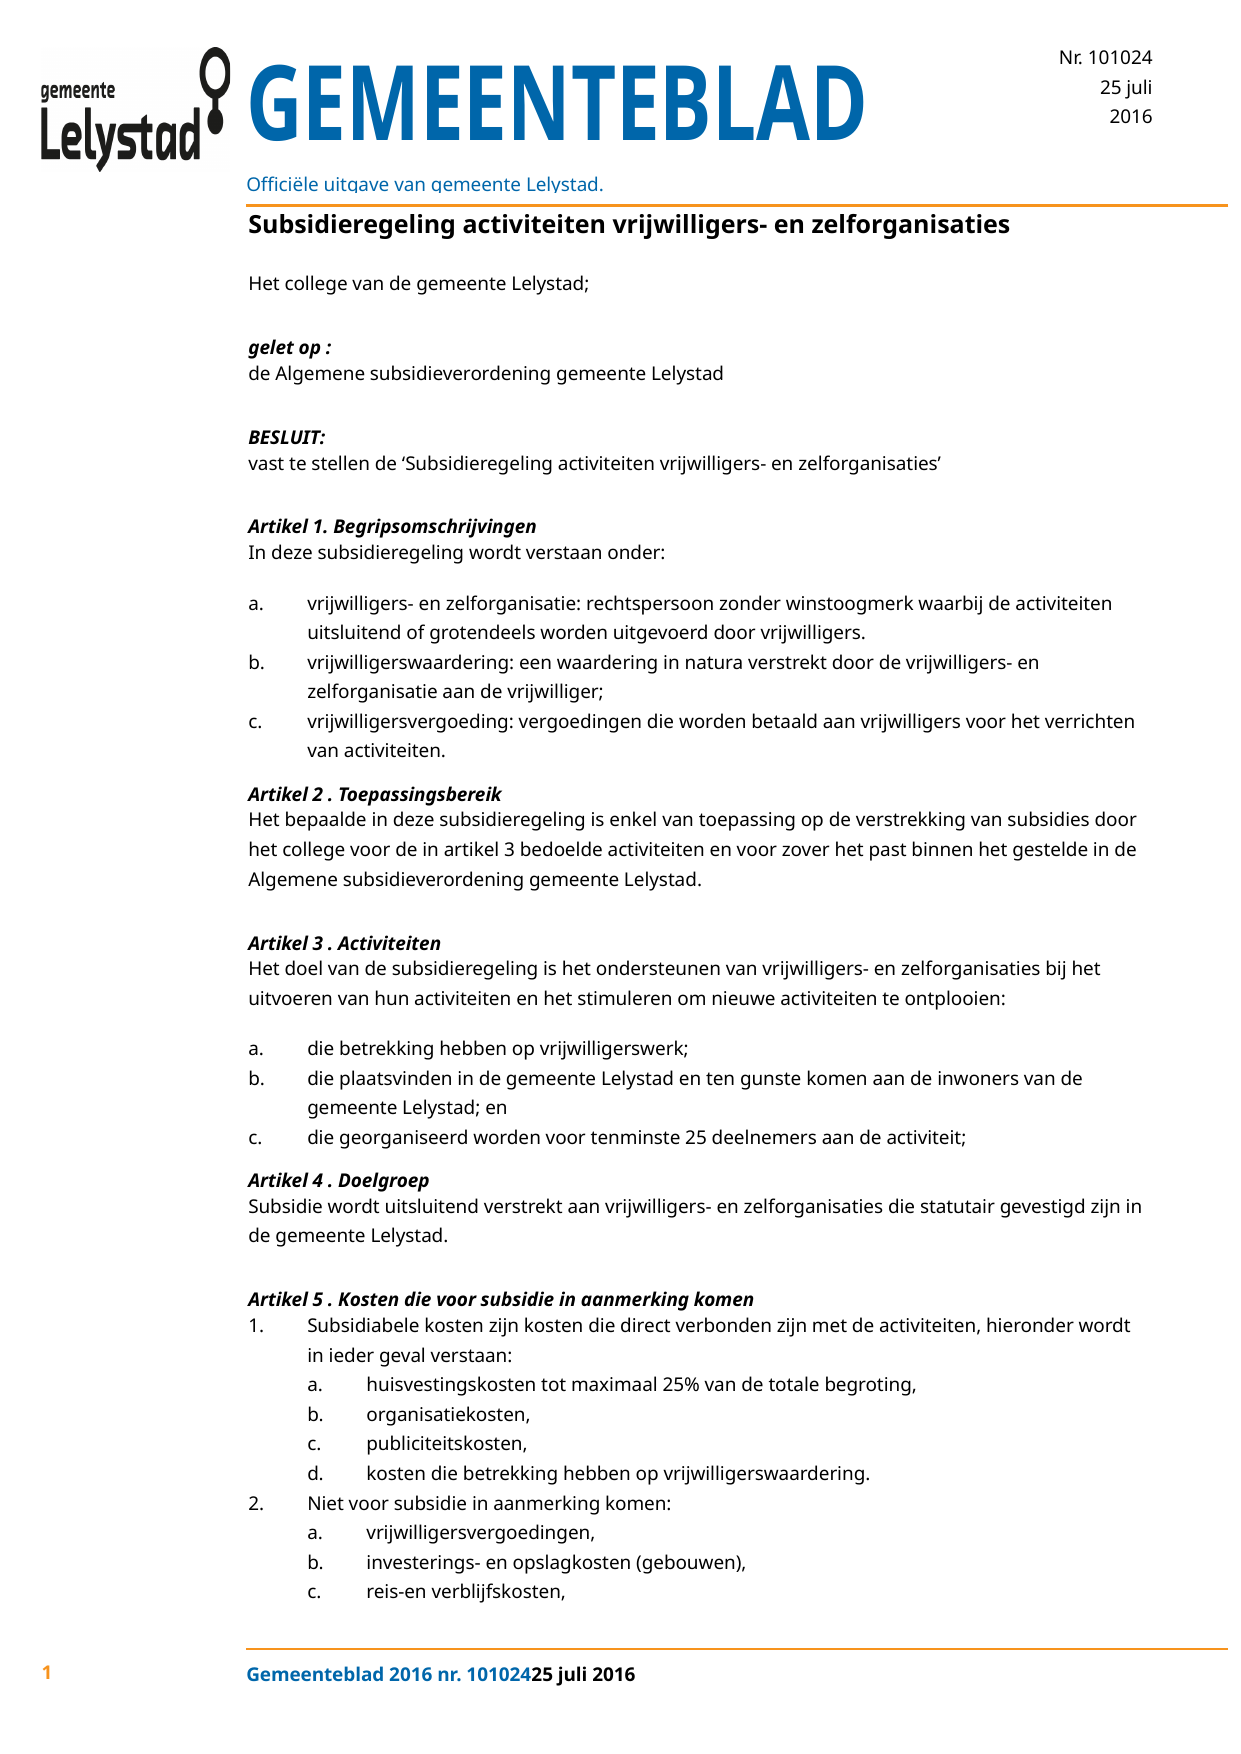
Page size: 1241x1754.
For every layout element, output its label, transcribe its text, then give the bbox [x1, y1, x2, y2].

text Het bepaalde in deze subsidieregeling is enkel van toepassing op de verstrekking van subsidies door het college voor de in artikel 3 bedoelde activiteiten en voor zover het past binnen het gestelde in de Algemene subsidieverordening gemeente Lelystad. [248, 807, 1152, 891]
text Het doel van de subsidieregeling is het ondersteunen van vrijwilligers- en zelforganisaties bij het uitvoeren van hun activiteiten en het stimuleren om nieuwe activiteiten te ontplooien: [248, 955, 1152, 1011]
list investerings- en opslagkosten (gebouwen), [307, 1549, 1152, 1575]
text Subsidie wordt uitsluitend verstrekt aan vrijwilligers- en zelforganisaties die statutair gevestigd zijn in de gemeente Lelystad. [248, 1193, 1152, 1248]
text Artikel 4 . Doelgroep [248, 1167, 1152, 1193]
list publiciteitskosten, [307, 1431, 1152, 1456]
list reis-en verblijfskosten, [307, 1578, 1152, 1604]
list die georganiseerd worden voor tenminste 25 deelnemers aan de activiteit; [248, 1124, 1152, 1150]
list Subsidiabele kosten zijn kosten die direct verbonden zijn met de activiteiten, hieronder wordt in ieder geval verstaan: [248, 1312, 1152, 1368]
list die plaatsvinden in de gemeente Lelystad en ten gunste komen aan de inwoners van de gemeente Lelystad; en [248, 1065, 1152, 1120]
list vrijwilligerswaardering: een waardering in natura verstrekt door de vrijwilligers- en zelforganisatie aan de vrijwilliger; [248, 649, 1152, 704]
text de Algemene subsidieverordening gemeente Lelystad [248, 360, 1152, 386]
text Subsidieregeling activiteiten vrijwilligers- en zelforganisaties [248, 207, 1152, 241]
text Artikel 5 . Kosten die voor subsidie in aanmerking komen [248, 1287, 1152, 1312]
text Het college van de gemeente Lelystad; [248, 270, 1152, 296]
text Artikel 1. Begripsomschrijvingen [248, 514, 1152, 539]
text BESLUIT: [248, 424, 1152, 450]
list vrijwilligersvergoedingen, [307, 1519, 1152, 1545]
text gelet op : [248, 334, 1152, 360]
list vrijwilligers- en zelforganisatie: rechtspersoon zonder winstoogmerk waarbij de activiteiten uitsluitend of grotendeels worden uitgevoerd door vrijwilligers. [248, 590, 1152, 645]
list vrijwilligersvergoeding: vergoedingen die worden betaald aan vrijwilligers voor het verrichten van activiteiten. [248, 708, 1152, 763]
list die betrekking hebben op vrijwilligerswerk; [248, 1035, 1152, 1061]
text vast te stellen de ‘Subsidieregeling activiteiten vrijwilligers- en zelforganisaties’ [248, 450, 1152, 475]
picture [41, 47, 231, 172]
list organisatiekosten, [307, 1401, 1152, 1427]
text Artikel 2 . Toepassingsbereik [248, 781, 1152, 807]
list huisvestingskosten tot maximaal 25% van de totale begroting, [307, 1371, 1152, 1397]
list Niet voor subsidie in aanmerking komen: [248, 1490, 1152, 1516]
list kosten die betrekking hebben op vrijwilligerswaardering. [307, 1460, 1152, 1486]
text Artikel 3 . Activiteiten [248, 930, 1152, 955]
text In deze subsidieregeling wordt verstaan onder: [248, 539, 1152, 565]
